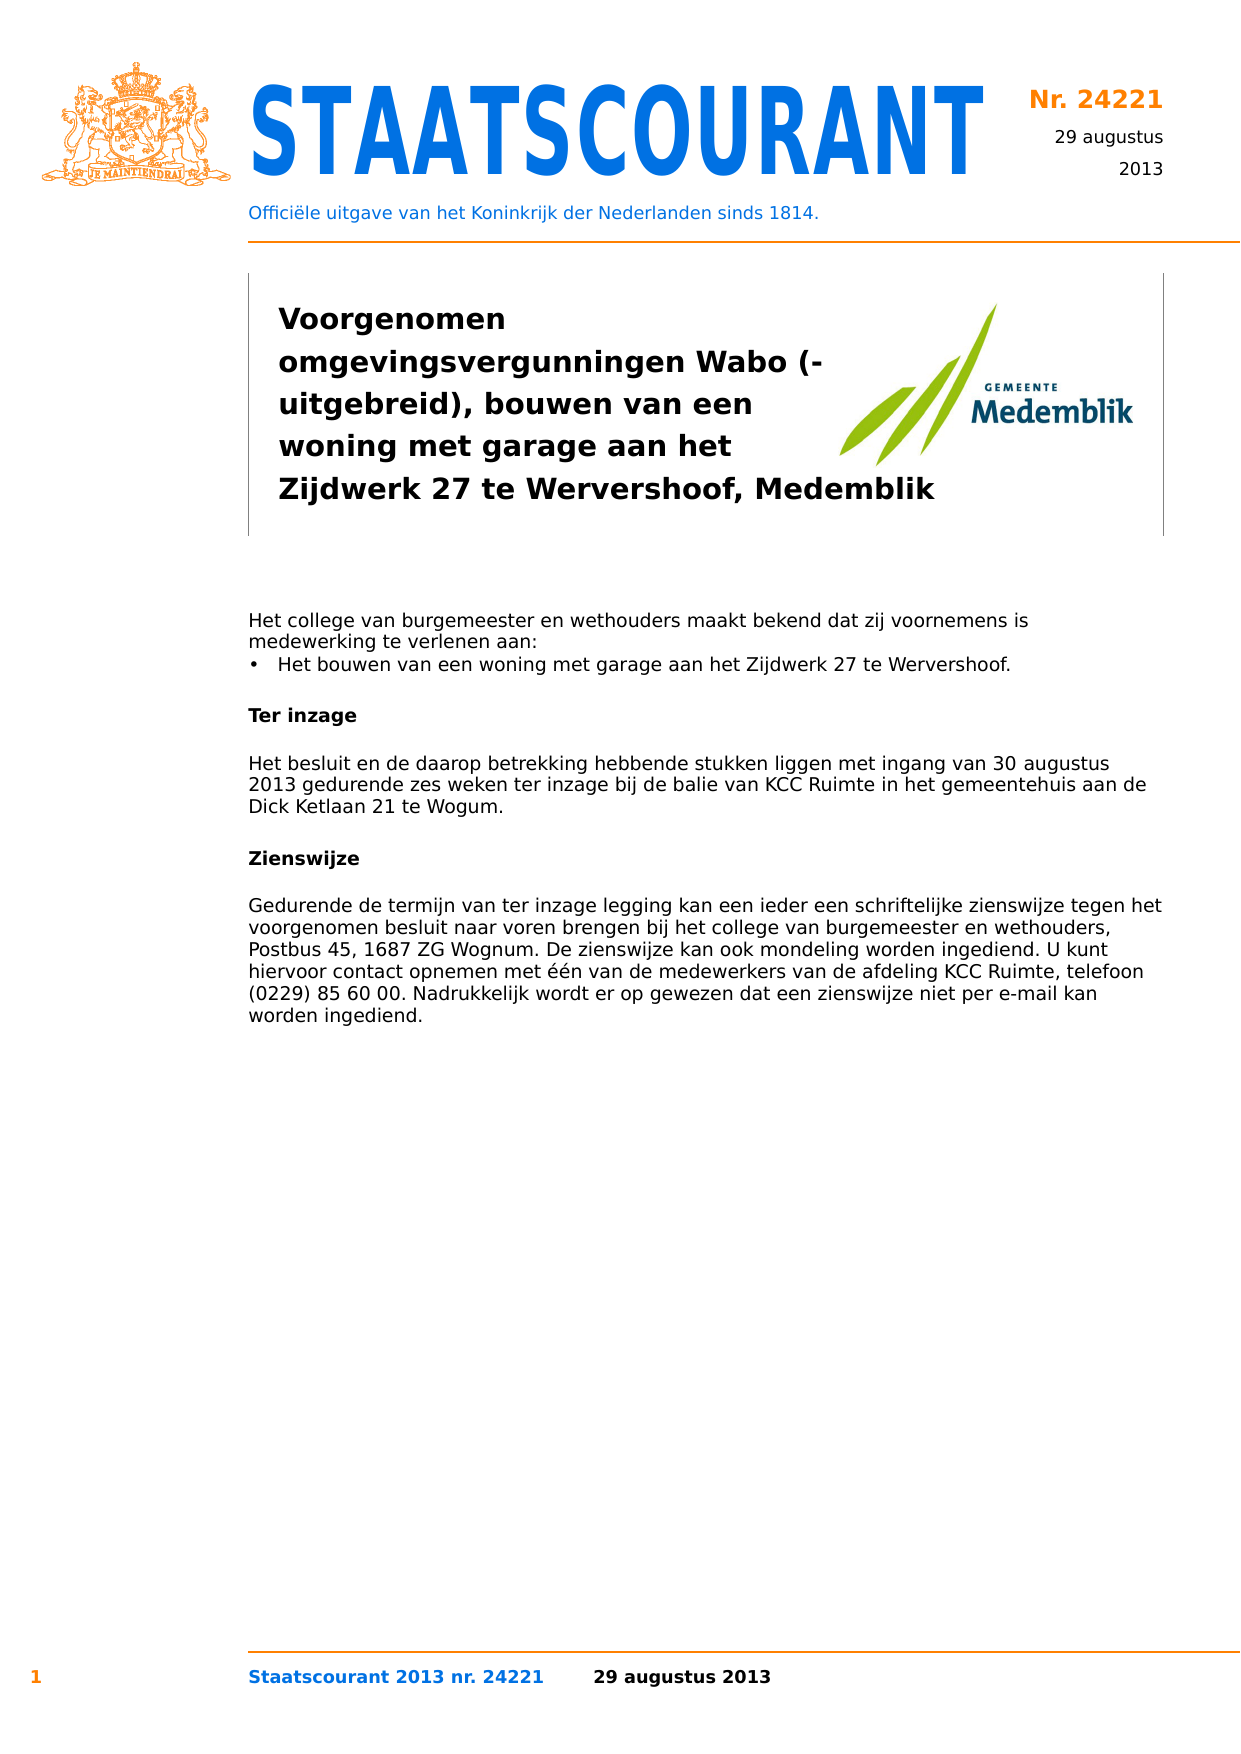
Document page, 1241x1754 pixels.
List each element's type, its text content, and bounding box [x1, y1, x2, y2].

text • Het bouwen van een woning met garage aan het Zijdwerk 27 te Wervershoof. [248, 653, 1163, 675]
text Het college van burgemeester en wethouders maakt bekend dat zij voornemens is medewerking te verlenen aan: [248, 609, 1163, 653]
table_cell Officiële uitgave van het Koninkrijk der Nederlanden sinds 1814. [248, 203, 1240, 241]
table_header Nr. 24221 [998, 62, 1240, 121]
picture [838, 302, 1134, 468]
subtitle Ter inzage [248, 705, 1163, 727]
table_header [25, 62, 248, 241]
subtitle Zienswijze [248, 848, 1163, 870]
subtitle Voorgenomen omgevingsvergunningen Wabo (-uitgebreid), bouwen van een woning met garage aan het Zijdwerk 27 te Wervershoof, Medemblik [249, 273, 1163, 536]
picture [41, 62, 231, 186]
table_header STAATSCOURANT [248, 62, 998, 203]
table_cell 2013 [998, 153, 1240, 203]
table_cell 29 augustus [998, 121, 1240, 153]
text Gedurende de termijn van ter inzage legging kan een ieder een schriftelijke zienswijze tegen het voorgenomen besluit naar voren brengen bij het college van burgemeester en wethouders, Postbus 45, 1687 ZG Wognum. De zienswijze kan ook mondeling worden ingediend. U kunt hiervoor contact opnemen met één van de medewerkers van de afdeling KCC Ruimte, telefoon (0229) 85 60 00. Nadrukkelijk wordt er op gewezen dat een zienswijze niet per e-mail kan worden ingediend. [248, 895, 1163, 1027]
text Het besluit en de daarop betrekking hebbende stukken liggen met ingang van 30 augustus 2013 gedurende zes weken ter inzage bij de balie van KCC Ruimte in het gemeentehuis aan de Dick Ketlaan 21 te Wogum. [248, 752, 1163, 818]
